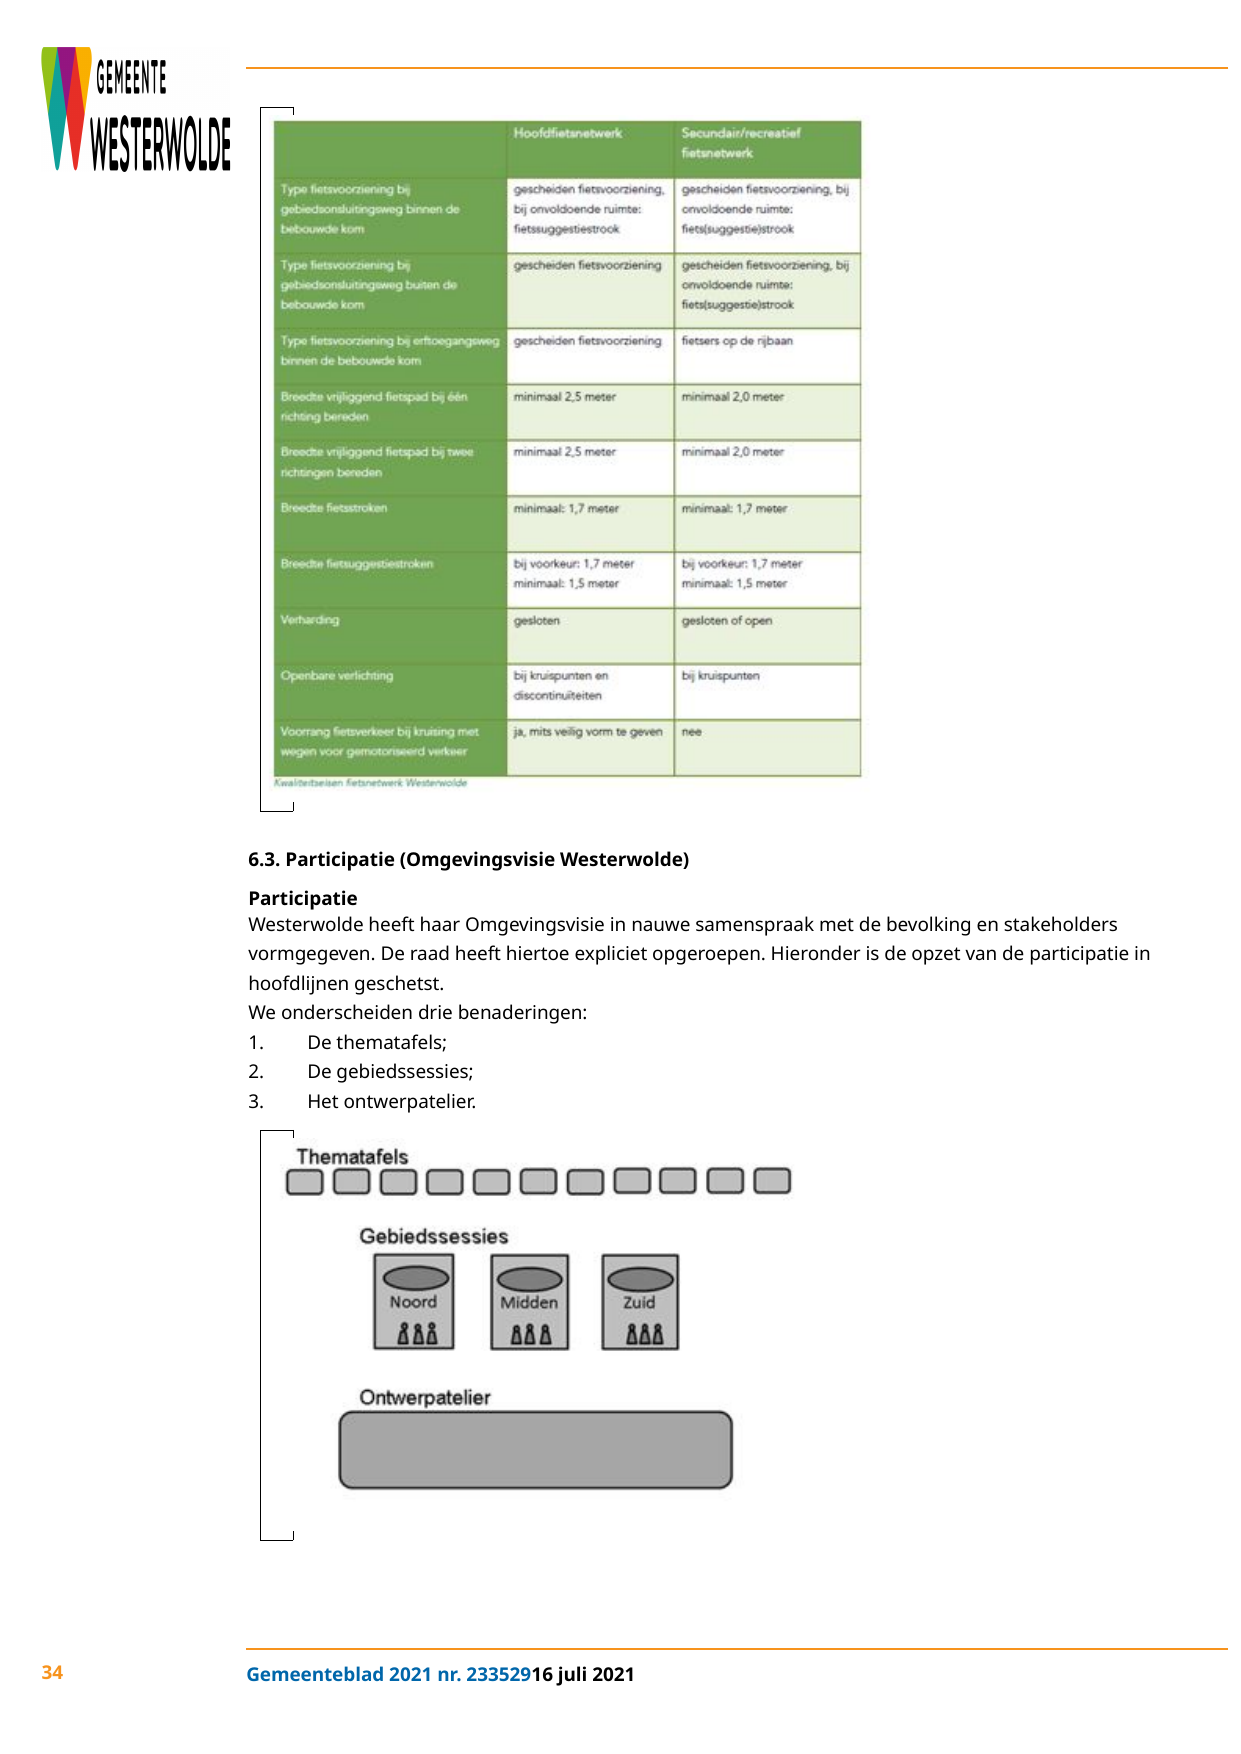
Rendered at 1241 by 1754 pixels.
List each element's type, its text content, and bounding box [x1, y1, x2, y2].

picture [41, 47, 231, 172]
text Westerwolde heeft haar Omgevingsvisie in nauwe samenspraak met de bevolking en stakeholders vormgegeven. De raad heeft hiertoe expliciet opgeroepen. Hieronder is de opzet van de participatie in hoofdlijnen geschetst. [248, 911, 1152, 996]
list Het ontwerpatelier. [248, 1088, 1152, 1114]
text 6.3. Participatie (Omgevingsvisie Westerwolde) [248, 846, 1152, 871]
list De thematafels; [248, 1029, 1152, 1055]
list De gebiedssessies; [248, 1059, 1152, 1084]
picture [268, 115, 871, 802]
text We onderscheiden drie benaderingen: [248, 999, 1152, 1025]
picture [268, 1138, 821, 1531]
text Participatie [248, 885, 1152, 911]
